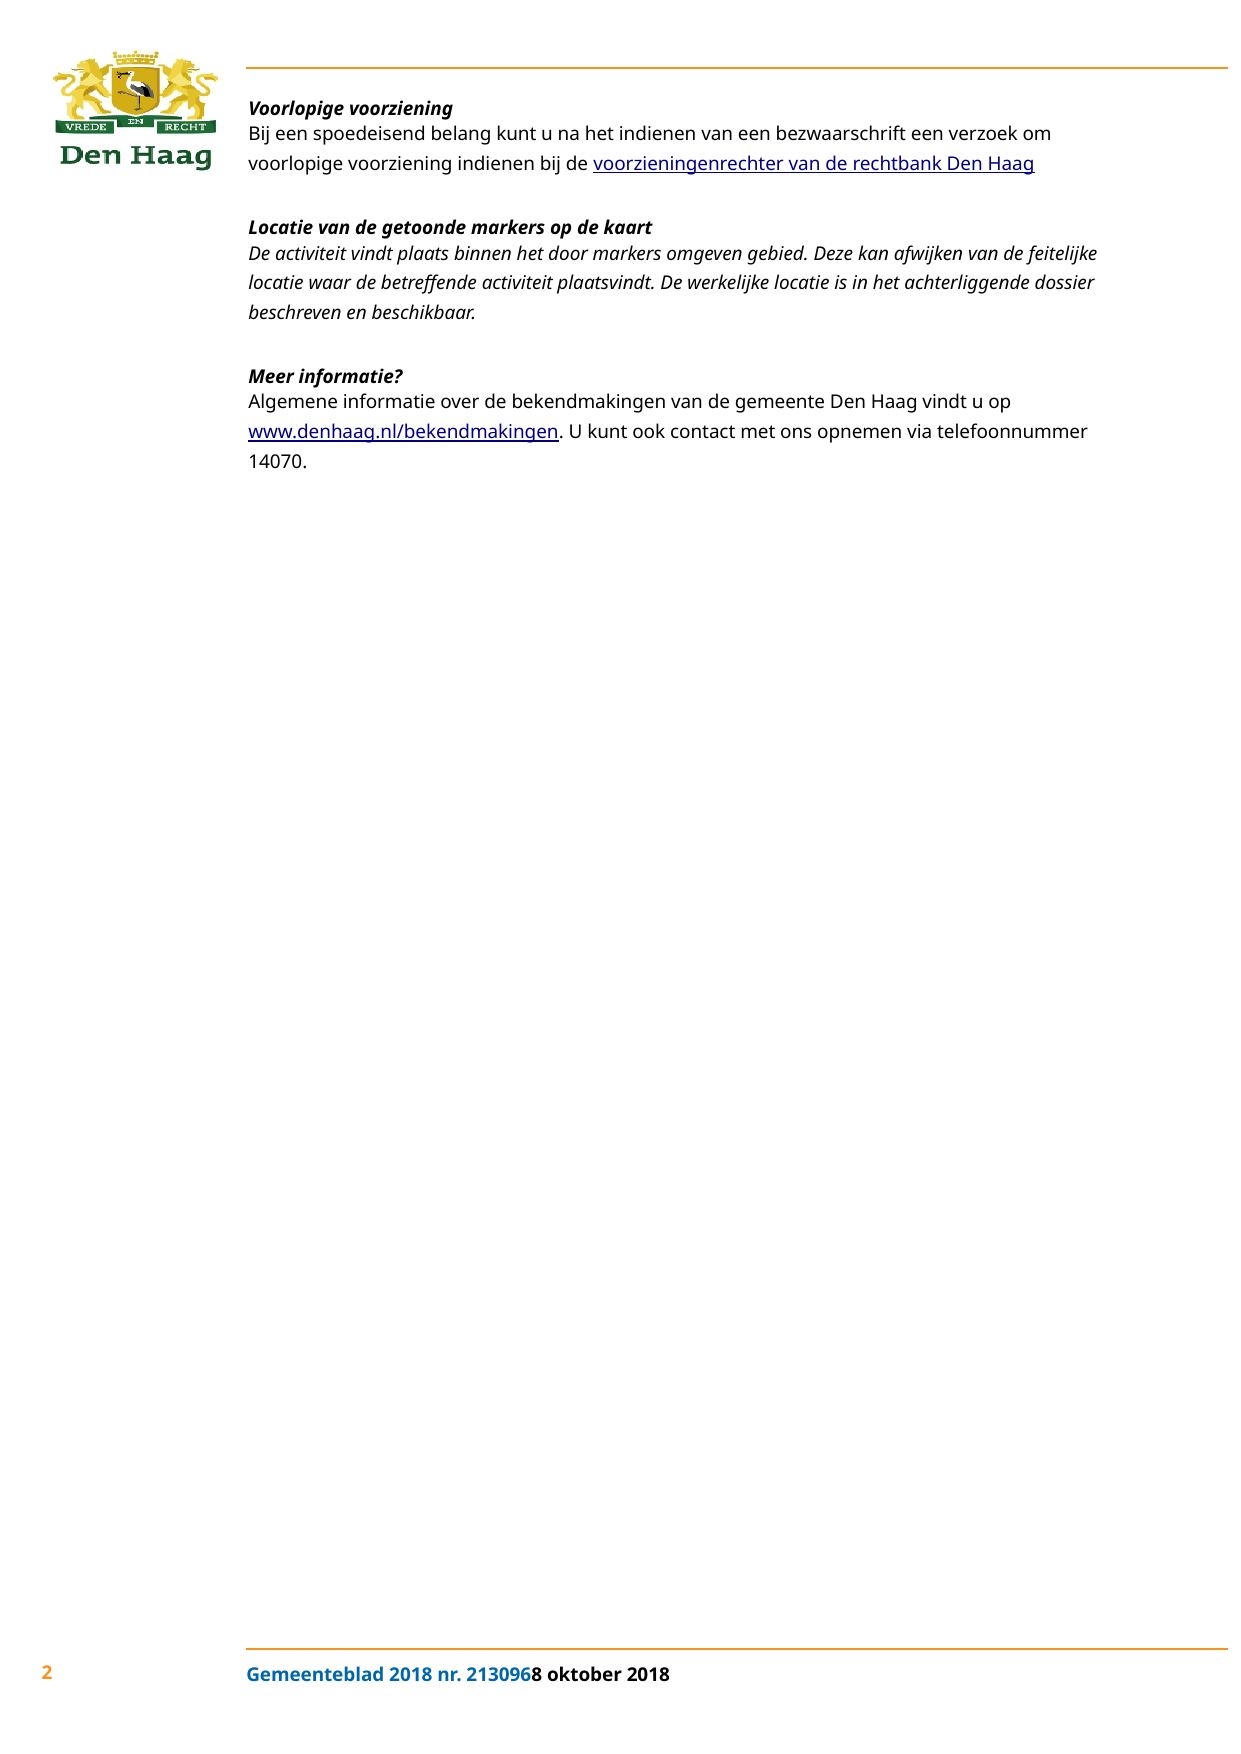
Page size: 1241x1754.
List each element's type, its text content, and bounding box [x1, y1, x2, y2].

text Meer informatie? [248, 363, 1152, 389]
text Bij een spoedeisend belang kunt u na het indienen van een bezwaarschrift een verzoek om voorlopige voorziening indienen bij de voorzieningenrechter van de rechtbank Den Haag [248, 121, 1152, 176]
text Locatie van de getoonde markers op de kaart [248, 214, 1152, 240]
text Voorlopige voorziening [248, 95, 1152, 121]
picture [41, 47, 231, 172]
text Algemene informatie over de bekendmakingen van de gemeente Den Haag vindt u op www.denhaag.nl/bekendmakingen. U kunt ook contact met ons opnemen via telefoonnummer 14070. [248, 389, 1152, 473]
text De activiteit vindt plaats binnen het door markers omgeven gebied. Deze kan afwijken van de feitelijke locatie waar de betreffende activiteit plaatsvindt. De werkelijke locatie is in het achterliggende dossier beschreven en beschikbaar. [248, 240, 1152, 325]
